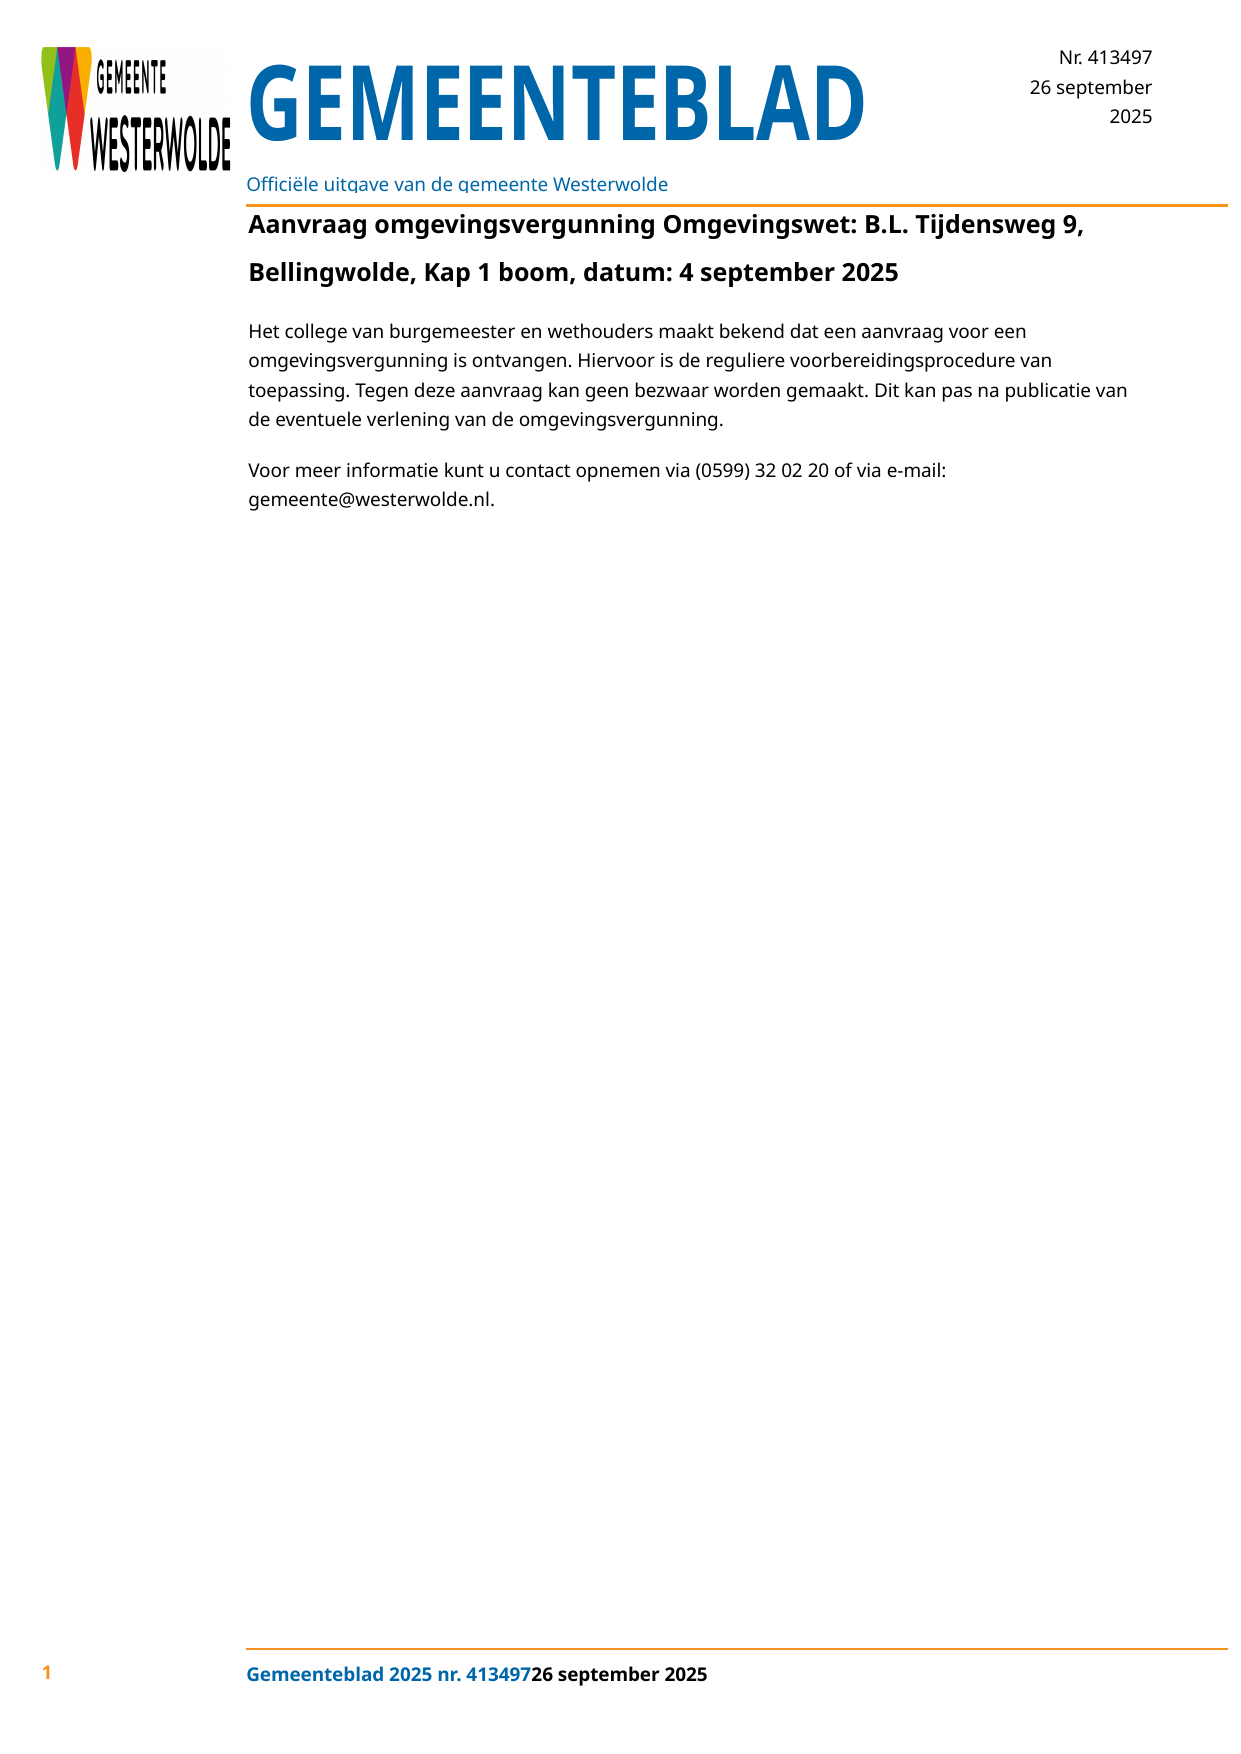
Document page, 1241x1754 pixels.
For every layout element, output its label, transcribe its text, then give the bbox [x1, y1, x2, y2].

text Het college van burgemeester en wethouders maakt bekend dat een aanvraag voor een omgevingsvergunning is ontvangen. Hiervoor is de reguliere voorbereidingsprocedure van toepassing. Tegen deze aanvraag kan geen bezwaar worden gemaakt. Dit kan pas na publicatie van de eventuele verlening van de omgevingsvergunning. [248, 318, 1152, 432]
text Aanvraag omgevingsvergunning Omgevingswet: B.L. Tijdensweg 9, Bellingwolde, Kap 1 boom, datum: 4 september 2025 [248, 207, 1152, 288]
text Voor meer informatie kunt u contact opnemen via (0599) 32 02 20 of via e-mail: gemeente@westerwolde.nl. [248, 457, 1152, 512]
picture [41, 47, 231, 172]
